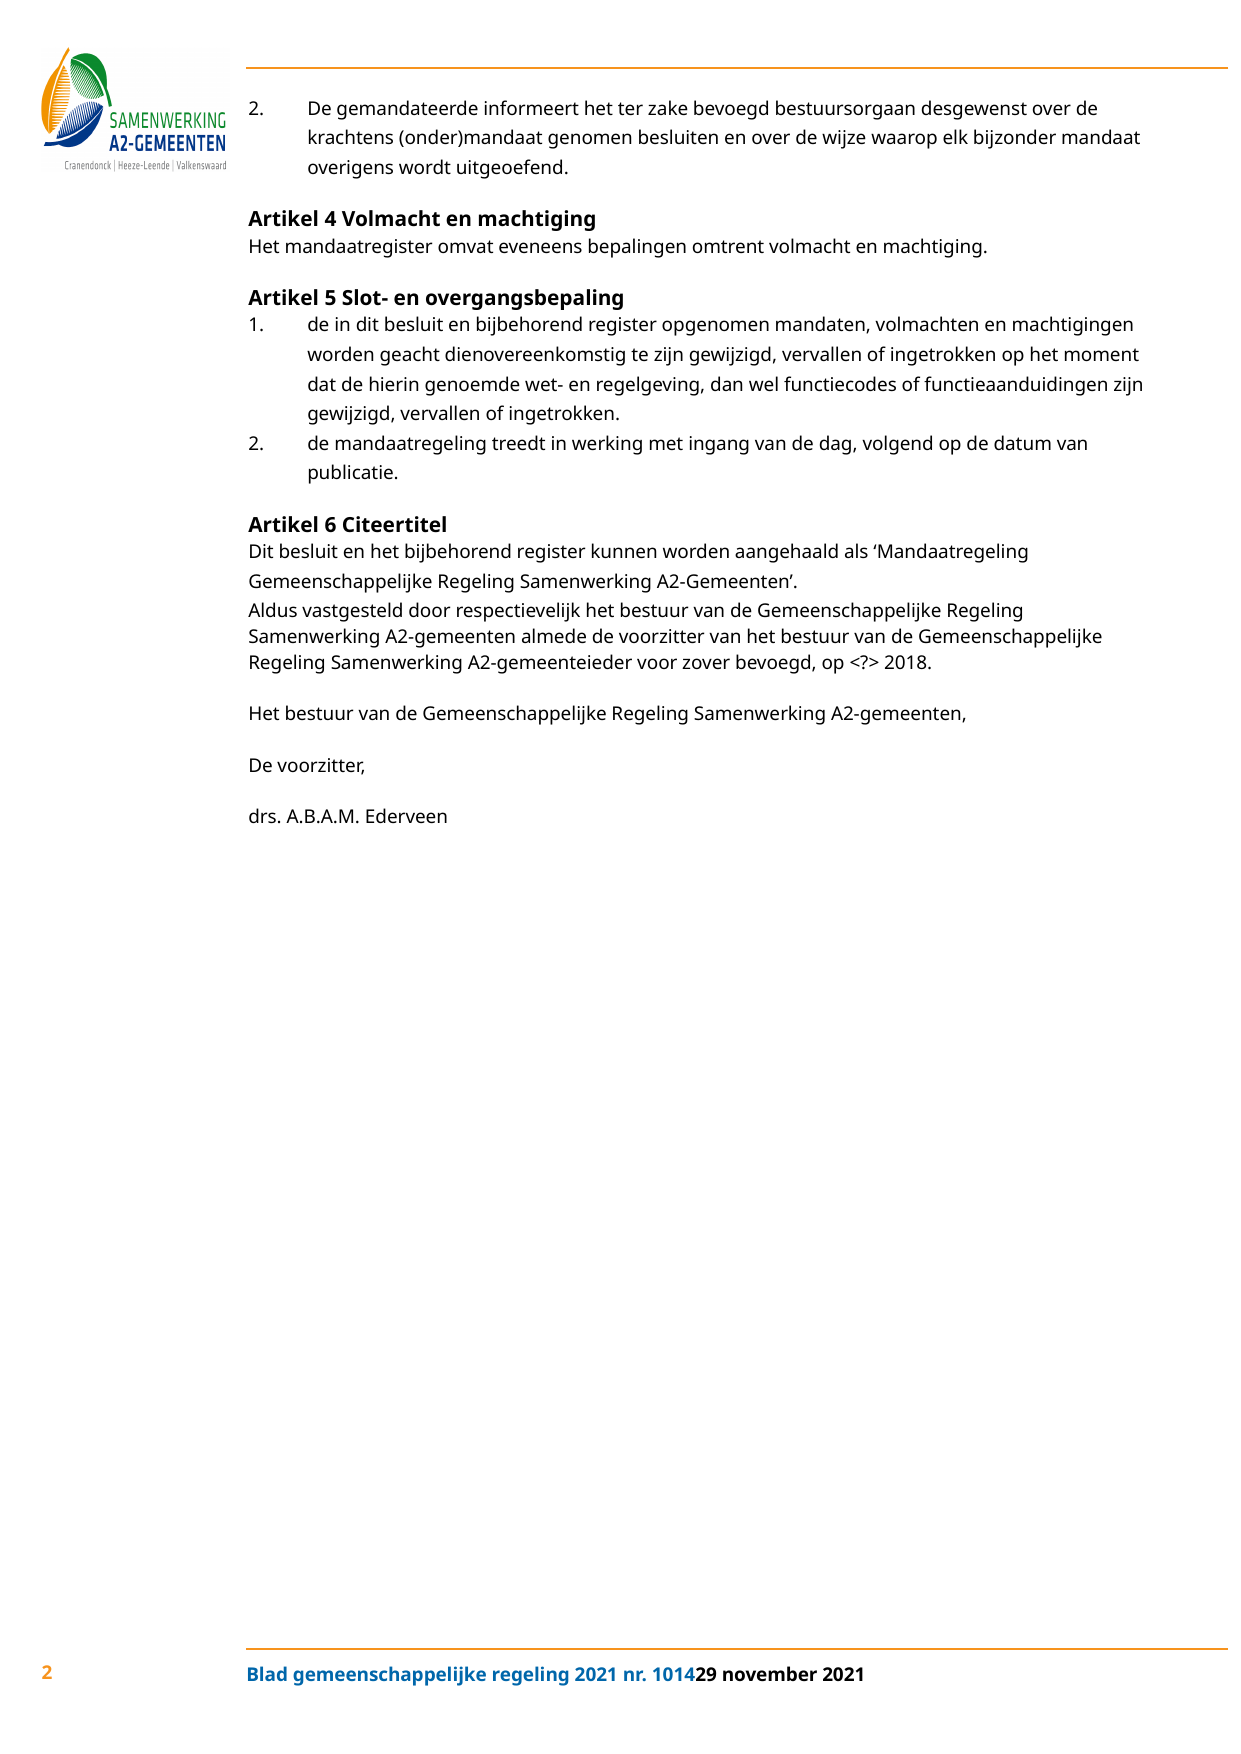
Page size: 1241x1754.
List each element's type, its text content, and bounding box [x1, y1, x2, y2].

text De voorzitter, [248, 752, 1152, 778]
text Het bestuur van de Gemeenschappelijke Regeling Samenwerking A2-gemeenten, [248, 701, 1152, 726]
text Het mandaatregister omvat eveneens bepalingen omtrent volmacht en machtiging. [248, 233, 1152, 258]
list De gemandateerde informeert het ter zake bevoegd bestuursorgaan desgewenst over de krachtens (onder)mandaat genomen besluiten en over de wijze waarop elk bijzonder mandaat overigens wordt uitgeoefend. [248, 95, 1152, 180]
text Artikel 5 Slot- en overgangsbepaling [248, 283, 1152, 312]
list de mandaatregeling treedt in werking met ingang van de dag, volgend op de datum van publicatie. [248, 430, 1152, 485]
text Aldus vastgesteld door respectievelijk het bestuur van de Gemeenschappelijke Regeling Samenwerking A2-gemeenten almede de voorzitter van het bestuur van de Gemeenschappelijke Regeling Samenwerking A2-gemeenteieder voor zover bevoegd, op <?> 2018. [248, 598, 1152, 675]
text Artikel 4 Volmacht en machtiging [248, 204, 1152, 233]
list de in dit besluit en bijbehorend register opgenomen mandaten, volmachten en machtigingen worden geacht dienovereenkomstig te zijn gewijzigd, vervallen of ingetrokken op het moment dat de hierin genoemde wet- en regelgeving, dan wel functiecodes of functieaanduidingen zijn gewijzigd, vervallen of ingetrokken. [248, 312, 1152, 426]
text drs. A.B.A.M. Ederveen [248, 803, 1152, 829]
text Dit besluit en het bijbehorend register kunnen worden aangehaald als ‘Mandaatregeling Gemeenschappelijke Regeling Samenwerking A2-Gemeenten’. [248, 538, 1152, 594]
text Artikel 6 Citeertitel [248, 510, 1152, 538]
picture [41, 47, 231, 172]
